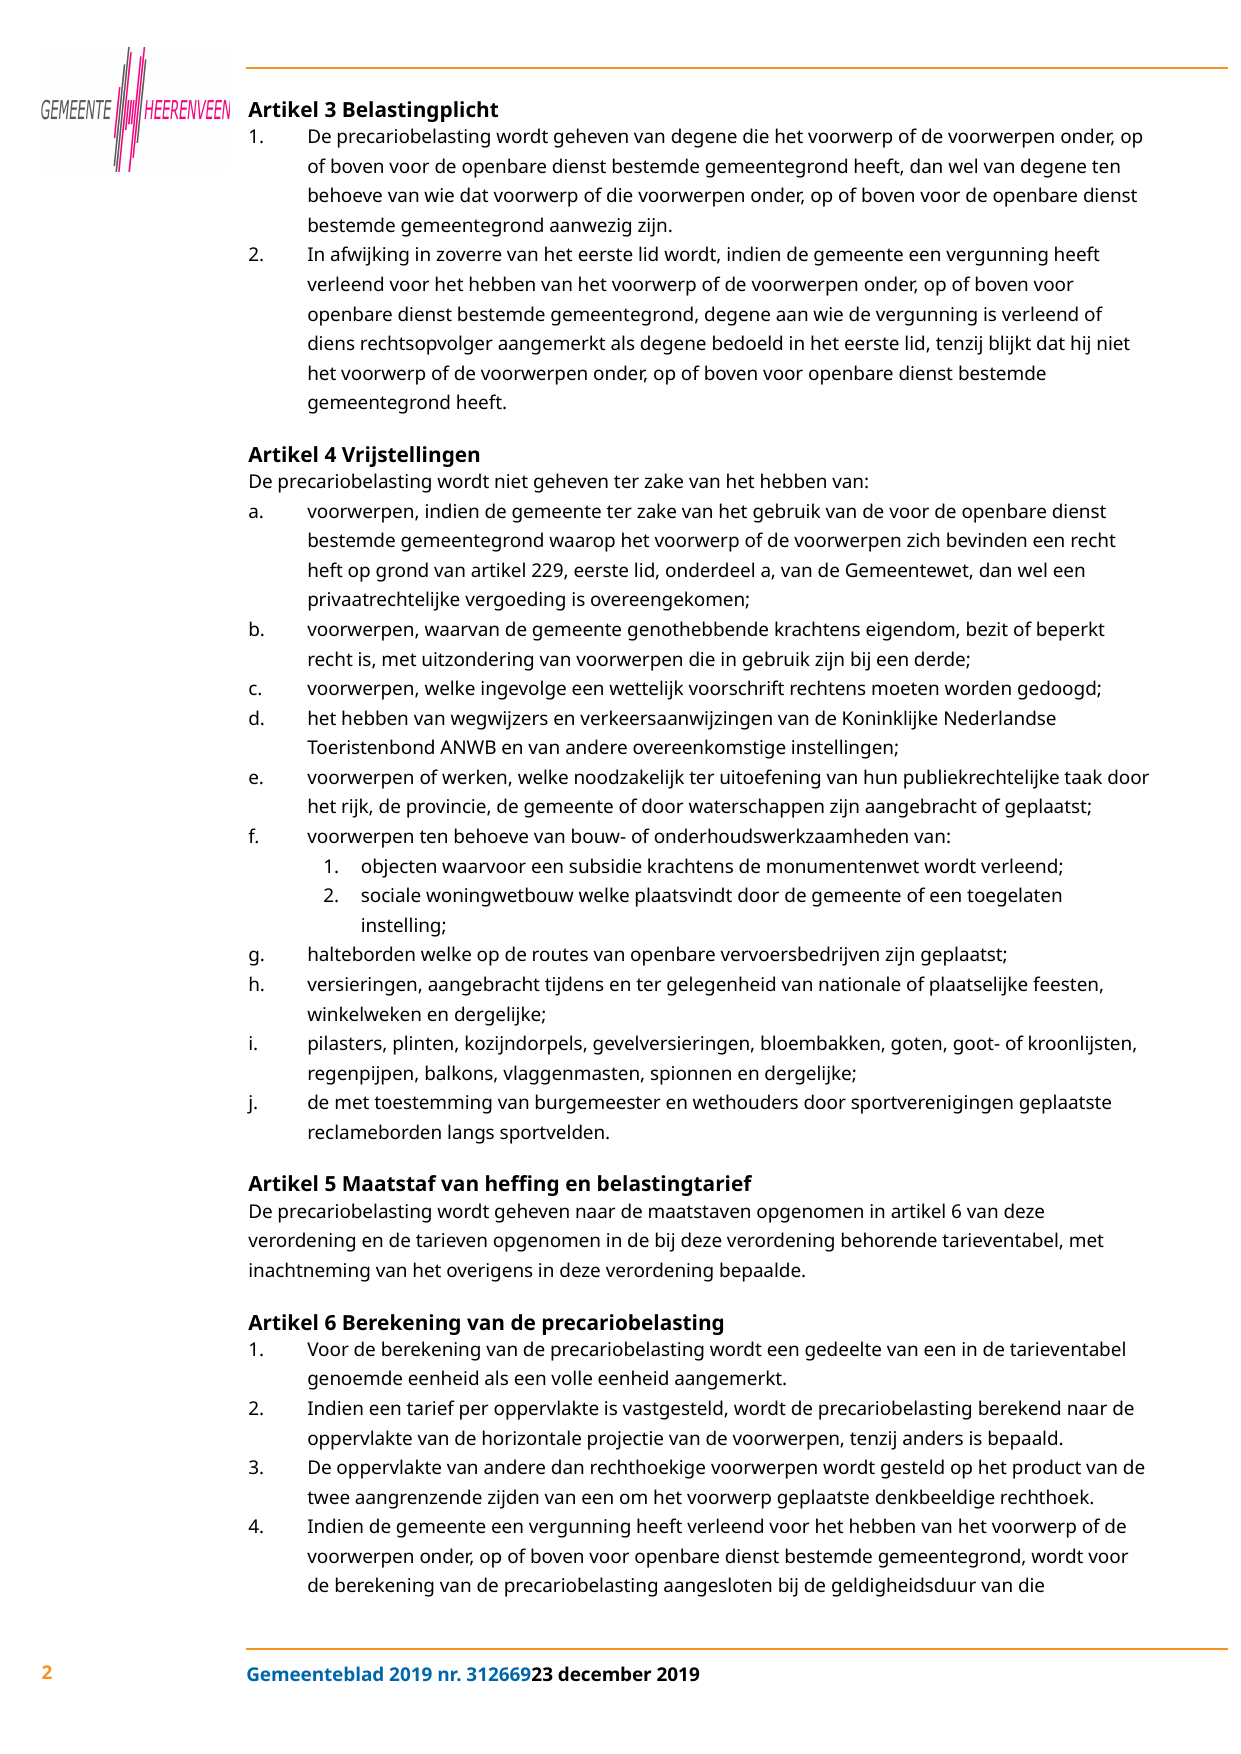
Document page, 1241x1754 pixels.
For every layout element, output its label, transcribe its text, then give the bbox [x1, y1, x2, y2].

list Voor de berekening van de precariobelasting wordt een gedeelte van een in de tarieventabel genoemde eenheid als een volle eenheid aangemerkt. [248, 1336, 1152, 1391]
list objecten waarvoor een subsidie krachtens de monumentenwet wordt verleend; [323, 853, 1152, 879]
text Artikel 3 Belastingplicht [248, 95, 1152, 123]
list voorwerpen ten behoeve van bouw- of onderhoudswerkzaamheden van: [248, 823, 1152, 849]
list halteborden welke op de routes van openbare vervoersbedrijven zijn geplaatst; [248, 942, 1152, 967]
list sociale woningwetbouw welke plaatsvindt door de gemeente of een toegelaten instelling; [323, 882, 1152, 938]
list De oppervlakte van andere dan rechthoekige voorwerpen wordt gesteld op het product van de twee aangrenzende zijden van een om het voorwerp geplaatste denkbeeldige rechthoek. [248, 1454, 1152, 1510]
list In afwijking in zoverre van het eerste lid wordt, indien de gemeente een vergunning heeft verleend voor het hebben van het voorwerp of de voorwerpen onder, op of boven voor openbare dienst bestemde gemeentegrond, degene aan wie de vergunning is verleend of diens rechtsopvolger aangemerkt als degene bedoeld in het eerste lid, tenzij blijkt dat hij niet het voorwerp of de voorwerpen onder, op of boven voor openbare dienst bestemde gemeentegrond heeft. [248, 242, 1152, 415]
list de met toestemming van burgemeester en wethouders door sportverenigingen geplaatste reclameborden langs sportvelden. [248, 1089, 1152, 1145]
text Artikel 5 Maatstaf van heffing en belastingtarief [248, 1169, 1152, 1198]
list Indien de gemeente een vergunning heeft verleend voor het hebben van het voorwerp of de voorwerpen onder, op of boven voor openbare dienst bestemde gemeentegrond, wordt voor de berekening van de precariobelasting aangesloten bij de geldigheidsduur van die [248, 1513, 1152, 1598]
list voorwerpen, welke ingevolge een wettelijk voorschrift rechtens moeten worden gedoogd; [248, 675, 1152, 701]
list De precariobelasting wordt geheven van degene die het voorwerp of de voorwerpen onder, op of boven voor de openbare dienst bestemde gemeentegrond heeft, dan wel van degene ten behoeve van wie dat voorwerp of die voorwerpen onder, op of boven voor de openbare dienst bestemde gemeentegrond aanwezig zijn. [248, 123, 1152, 238]
list pilasters, plinten, kozijndorpels, gevelversieringen, bloembakken, goten, goot- of kroonlijsten, regenpijpen, balkons, vlaggenmasten, spionnen en dergelijke; [248, 1030, 1152, 1086]
text Artikel 6 Berekening van de precariobelasting [248, 1308, 1152, 1336]
list het hebben van wegwijzers en verkeersaanwijzingen van de Koninklijke Nederlandse Toeristenbond ANWB en van andere overeenkomstige instellingen; [248, 705, 1152, 760]
list Indien een tarief per oppervlakte is vastgesteld, wordt de precariobelasting berekend naar de oppervlakte van de horizontale projectie van de voorwerpen, tenzij anders is bepaald. [248, 1395, 1152, 1451]
picture [41, 47, 231, 172]
list voorwerpen, waarvan de gemeente genothebbende krachtens eigendom, bezit of beperkt recht is, met uitzondering van voorwerpen die in gebruik zijn bij een derde; [248, 616, 1152, 672]
list voorwerpen, indien de gemeente ter zake van het gebruik van de voor de openbare dienst bestemde gemeentegrond waarop het voorwerp of de voorwerpen zich bevinden een recht heft op grond van artikel 229, eerste lid, onderdeel a, van de Gemeentewet, dan wel een privaatrechtelijke vergoeding is overeengekomen; [248, 498, 1152, 612]
text Artikel 4 Vrijstellingen [248, 440, 1152, 468]
list versieringen, aangebracht tijdens en ter gelegenheid van nationale of plaatselijke feesten, winkelweken en dergelijke; [248, 971, 1152, 1027]
text De precariobelasting wordt geheven naar de maatstaven opgenomen in artikel 6 van deze verordening en de tarieven opgenomen in de bij deze verordening behorende tarieventabel, met inachtneming van het overigens in deze verordening bepaalde. [248, 1198, 1152, 1283]
list voorwerpen of werken, welke noodzakelijk ter uitoefening van hun publiekrechtelijke taak door het rijk, de provincie, de gemeente of door waterschappen zijn aangebracht of geplaatst; [248, 764, 1152, 819]
text De precariobelasting wordt niet geheven ter zake van het hebben van: [248, 468, 1152, 494]
